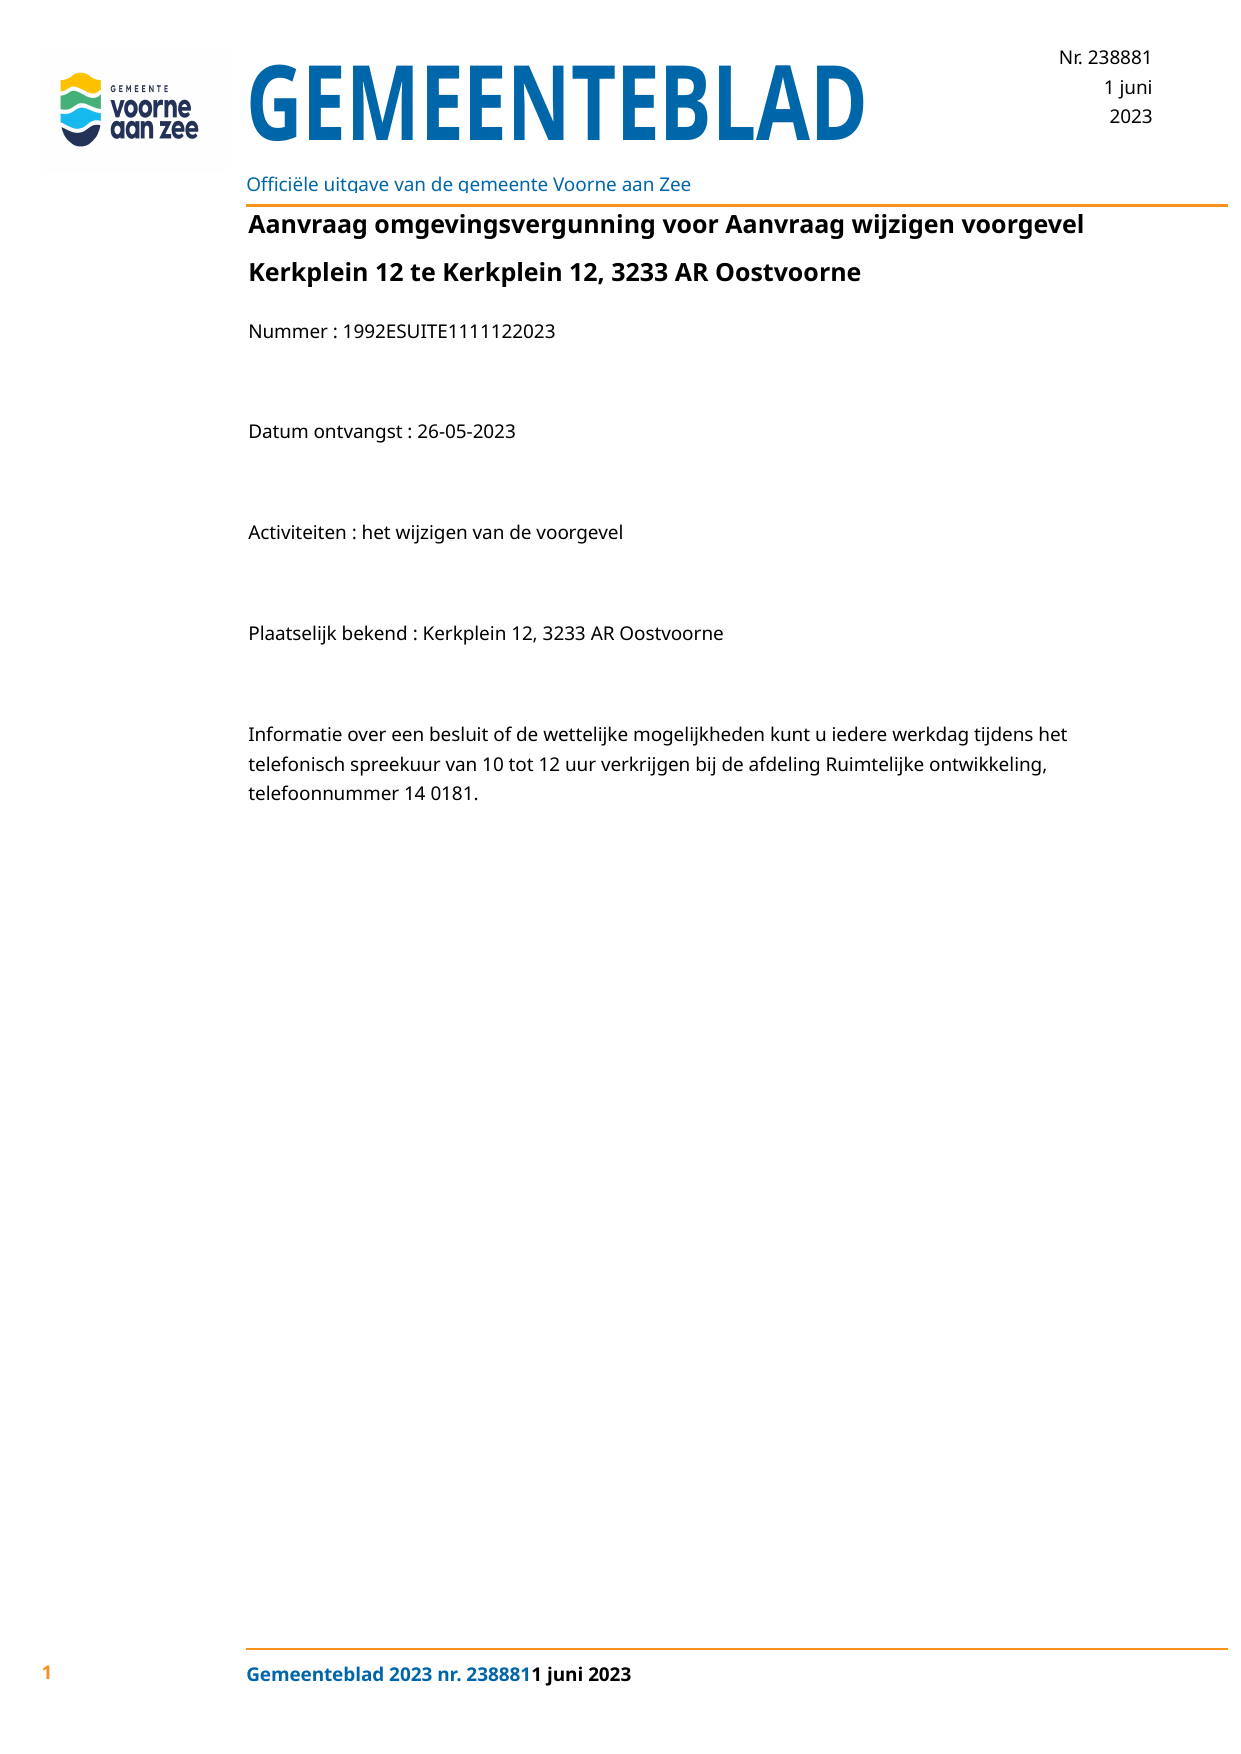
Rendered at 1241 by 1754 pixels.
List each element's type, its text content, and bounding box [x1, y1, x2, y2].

text Plaatselijk bekend : Kerkplein 12, 3233 AR Oostvoorne [248, 620, 1152, 646]
picture [41, 47, 231, 172]
text Aanvraag omgevingsvergunning voor Aanvraag wijzigen voorgevel Kerkplein 12 te Kerkplein 12, 3233 AR Oostvoorne [248, 207, 1152, 288]
text Informatie over een besluit of de wettelijke mogelijkheden kunt u iedere werkdag tijdens het telefonisch spreekuur van 10 tot 12 uur verkrijgen bij de afdeling Ruimtelijke ontwikkeling, telefoonnummer 14 0181. [248, 721, 1152, 806]
text Datum ontvangst : 26-05-2023 [248, 419, 1152, 444]
text Nummer : 1992ESUITE1111122023 [248, 318, 1152, 344]
text Activiteiten : het wijzigen van de voorgevel [248, 519, 1152, 545]
